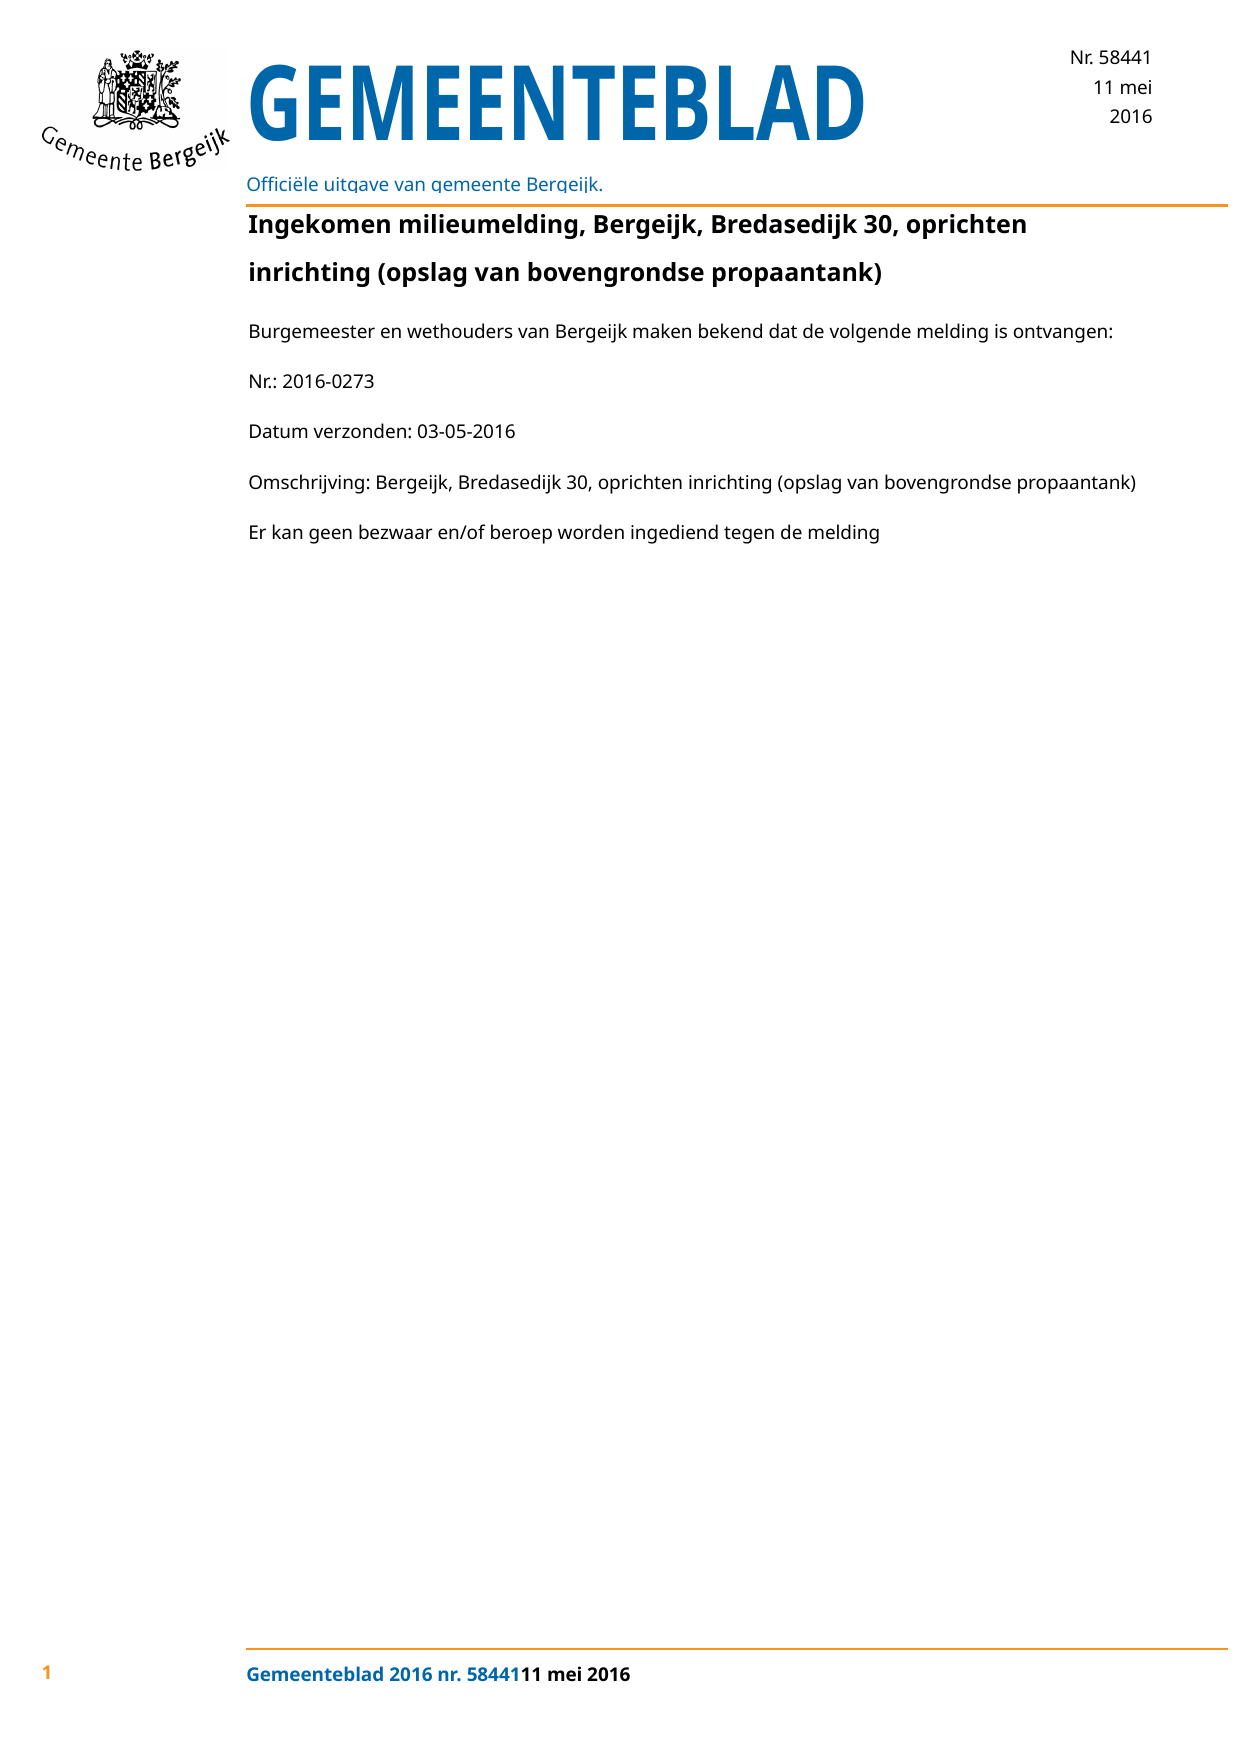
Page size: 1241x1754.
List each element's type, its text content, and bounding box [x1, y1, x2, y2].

text Ingekomen milieumelding, Bergeijk, Bredasedijk 30, oprichten inrichting (opslag van bovengrondse propaantank) [248, 207, 1152, 288]
picture [41, 47, 231, 172]
text Omschrijving: Bergeijk, Bredasedijk 30, oprichten inrichting (opslag van bovengrondse propaantank) [248, 469, 1152, 495]
text Burgemeester en wethouders van Bergeijk maken bekend dat de volgende melding is ontvangen: [248, 318, 1152, 344]
text Nr.: 2016-0273 [248, 368, 1152, 394]
text Datum verzonden: 03-05-2016 [248, 419, 1152, 444]
text Er kan geen bezwaar en/of beroep worden ingediend tegen de melding [248, 519, 1152, 545]
